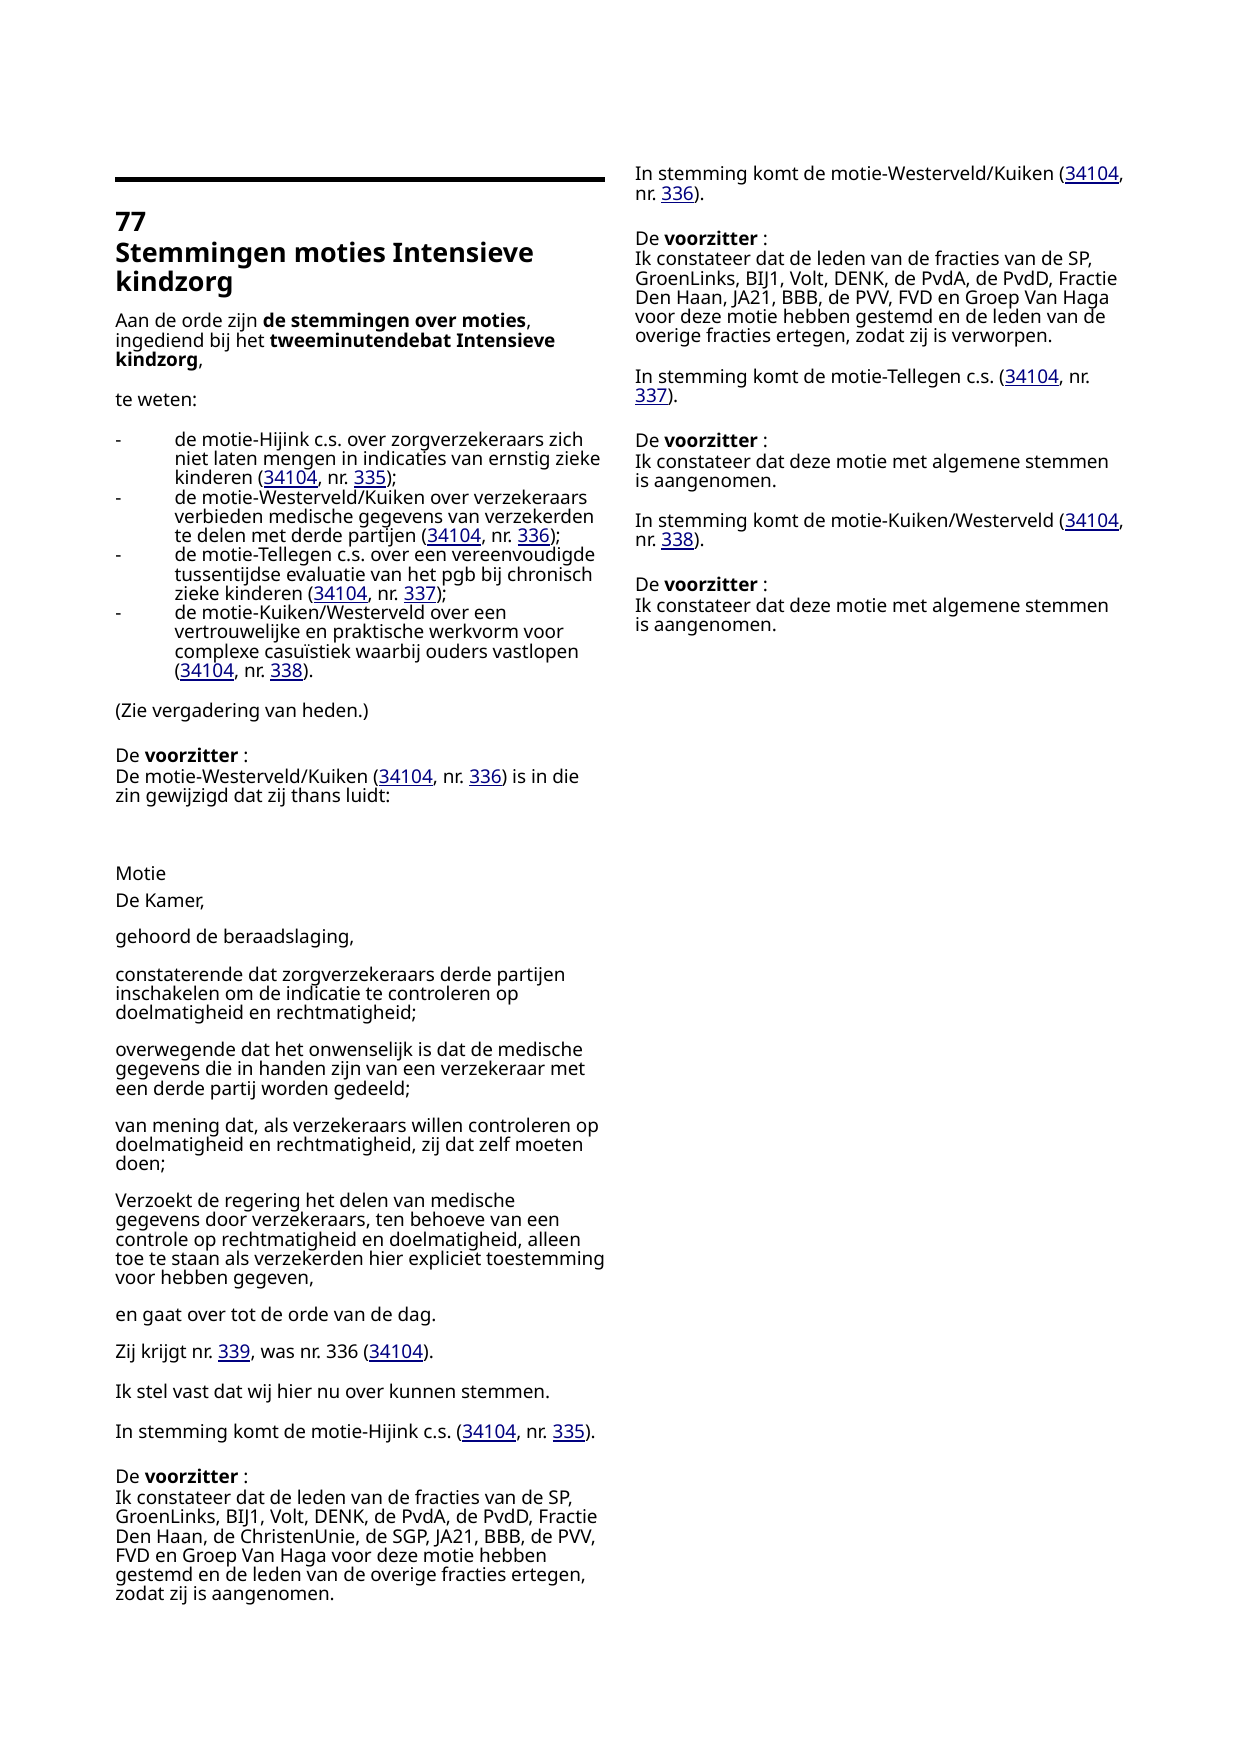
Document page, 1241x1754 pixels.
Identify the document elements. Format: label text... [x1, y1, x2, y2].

list de motie-Kuiken/Westerveld over een vertrouwelijke en praktische werkvorm voor complexe casuïstiek waarbij ouders vastlopen (34104, nr. 338). [115, 604, 605, 681]
text In stemming komt de motie-Hijink c.s. (34104, nr. 335). [115, 1423, 605, 1442]
text 77 [115, 203, 605, 239]
text In stemming komt de motie-Kuiken/Westerveld (34104, nr. 338). [635, 512, 1125, 551]
text Motie [115, 860, 605, 886]
text Ik constateer dat de leden van de fracties van de SP, GroenLinks, BIJ1, Volt, DENK, de PvdA, de PvdD, Fractie Den Haan, de ChristenUnie, de SGP, JA21, BBB, de PVV, FVD en Groep Van Haga voor deze motie hebben gestemd en de leden van de overige fracties ertegen, zodat zij is aangenomen. [115, 1489, 605, 1605]
list de motie-Hijink c.s. over zorgverzekeraars zich niet laten mengen in indicaties van ernstig zieke kinderen (34104, nr. 335); [115, 431, 605, 489]
text De motie-Westerveld/Kuiken (34104, nr. 336) is in die zin gewijzigd dat zij thans luidt: [115, 768, 605, 806]
text constaterende dat zorgverzekeraars derde partijen inschakelen om de indicatie te controleren op doelmatigheid en rechtmatigheid; [115, 966, 605, 1023]
text Ik constateer dat deze motie met algemene stemmen is aangenomen. [635, 453, 1125, 491]
text In stemming komt de motie-Westerveld/Kuiken (34104, nr. 336). [635, 165, 1125, 204]
text De voorzitter : [115, 1463, 605, 1489]
text Ik constateer dat de leden van de fracties van de SP, GroenLinks, BIJ1, Volt, DENK, de PvdA, de PvdD, Fractie Den Haan, JA21, BBB, de PVV, FVD en Groep Van Haga voor deze motie hebben gestemd en de leden van de overige fracties ertegen, zodat zij is verworpen. [635, 250, 1125, 347]
text Aan de orde zijn de stemmingen over moties, ingediend bij het tweeminutendebat Intensieve kindzorg, [115, 312, 605, 370]
text In stemming komt de motie-Tellegen c.s. (34104, nr. 337). [635, 368, 1125, 406]
list de motie-Tellegen c.s. over een vereenvoudigde tussentijdse evaluatie van het pgb bij chronisch zieke kinderen (34104, nr. 337); [115, 546, 605, 604]
text Stemmingen moties Intensieve kindzorg [115, 239, 605, 312]
text De voorzitter : [115, 742, 605, 768]
text Ik constateer dat deze motie met algemene stemmen is aangenomen. [635, 597, 1125, 636]
text De Kamer, [115, 892, 605, 911]
text Ik stel vast dat wij hier nu over kunnen stemmen. [115, 1383, 605, 1402]
text van mening dat, als verzekeraars willen controleren op doelmatigheid en rechtmatigheid, zij dat zelf moeten doen; [115, 1117, 605, 1174]
text De voorzitter : [635, 571, 1125, 597]
text De voorzitter : [635, 225, 1125, 250]
text gehoord de beraadslaging, [115, 928, 605, 948]
text Verzoekt de regering het delen van medische gegevens door verzekeraars, ten behoeve van een controle op rechtmatigheid en doelmatigheid, alleen toe te staan als verzekerden hier expliciet toestemming voor hebben gegeven, [115, 1192, 605, 1288]
text Zij krijgt nr. 339, was nr. 336 (34104). [115, 1343, 605, 1362]
text te weten: [115, 391, 605, 410]
text De voorzitter : [635, 427, 1125, 453]
text overwegende dat het onwenselijk is dat de medische gegevens die in handen zijn van een verzekeraar met een derde partij worden gedeeld; [115, 1041, 605, 1099]
text (Zie vergadering van heden.) [115, 702, 605, 721]
text en gaat over tot de orde van de dag. [115, 1306, 605, 1325]
list de motie-Westerveld/Kuiken over verzekeraars verbieden medische gegevens van verzekerden te delen met derde partijen (34104, nr. 336); [115, 489, 605, 546]
